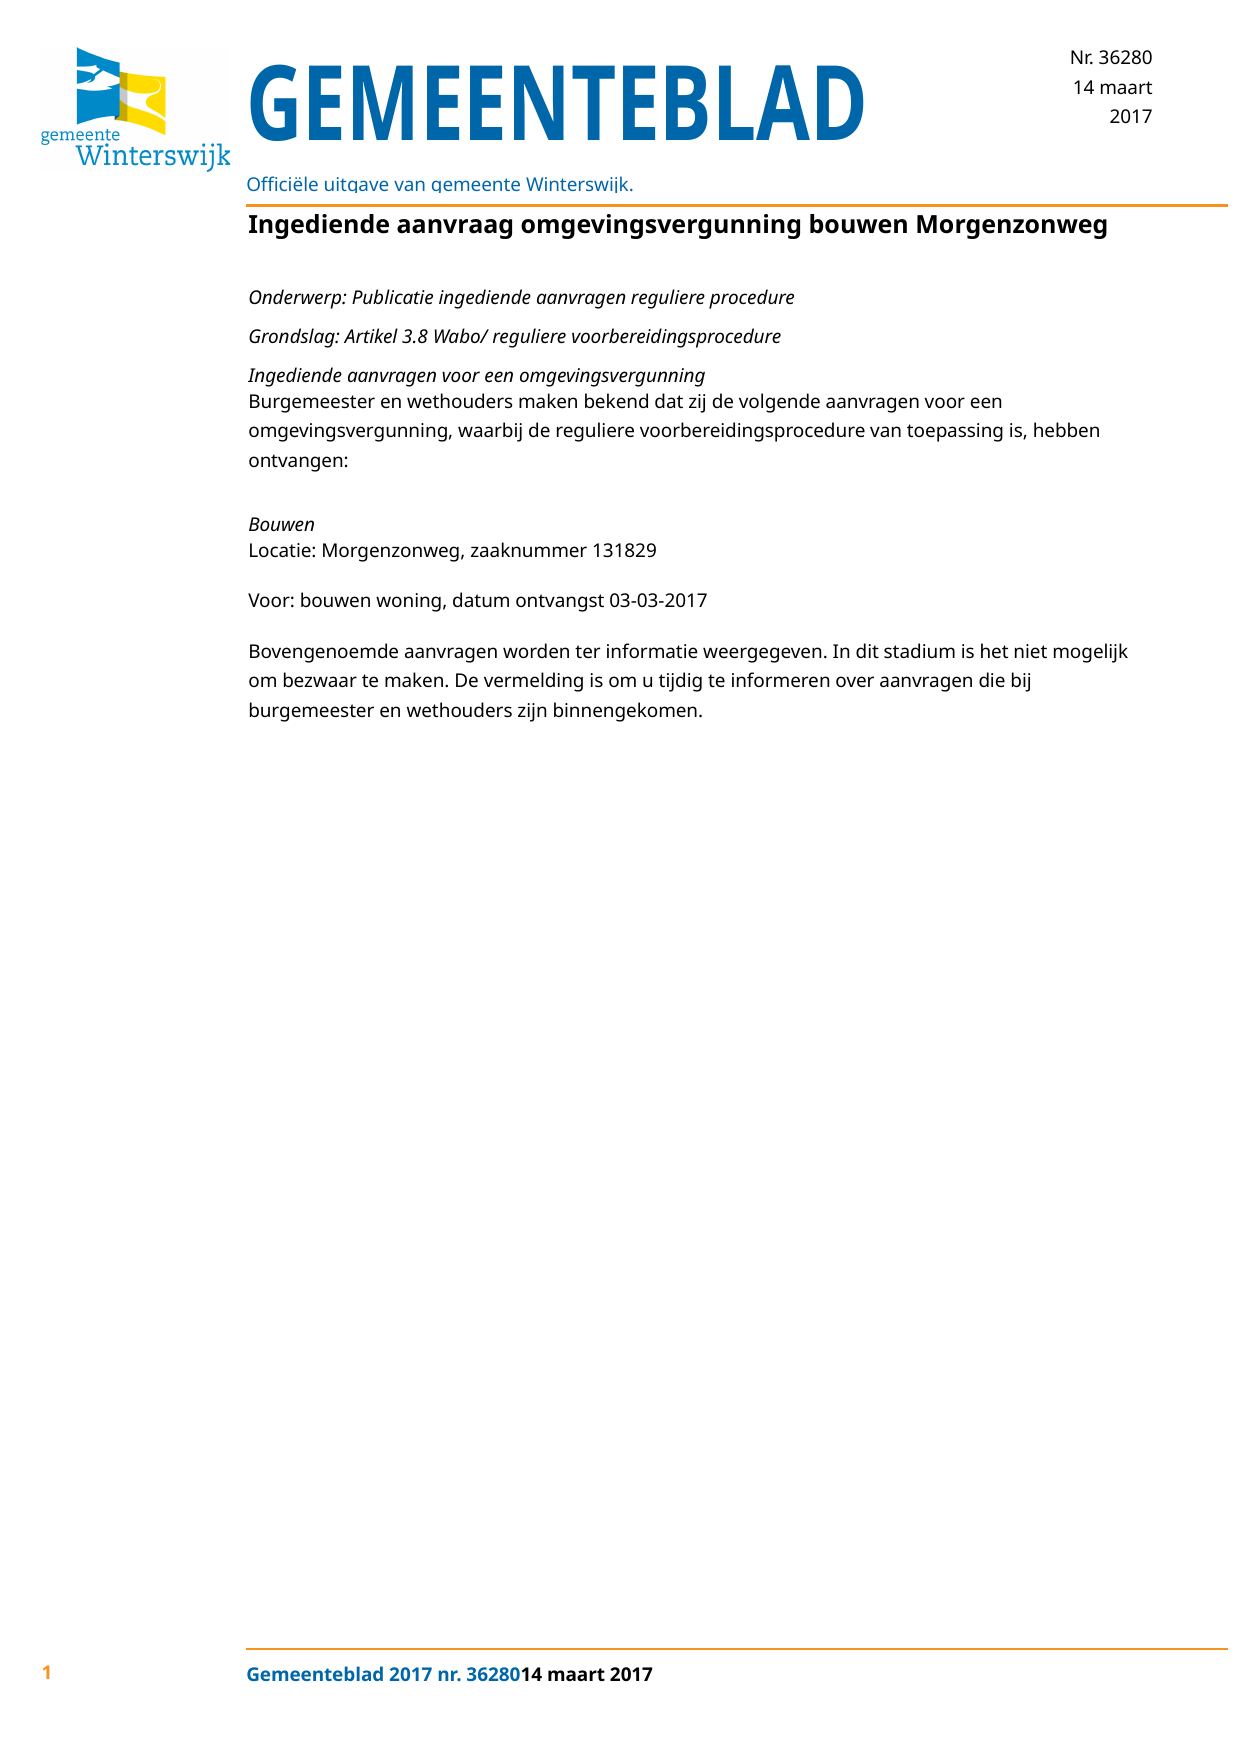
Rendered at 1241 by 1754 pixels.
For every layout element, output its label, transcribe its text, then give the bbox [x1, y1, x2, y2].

text Ingediende aanvragen voor een omgevingsvergunning [248, 362, 1152, 388]
text Ingediende aanvraag omgevingsvergunning bouwen Morgenzonweg [248, 207, 1152, 241]
picture [41, 47, 231, 172]
text Bouwen [248, 511, 1152, 537]
text Voor: bouwen woning, datum ontvangst 03-03-2017 [248, 587, 1152, 613]
picture [225, 153, 231, 162]
text Burgemeester en wethouders maken bekend dat zij de volgende aanvragen voor een omgevingsvergunning, waarbij de reguliere voorbereidingsprocedure van toepassing is, hebben ontvangen: [248, 388, 1152, 473]
text Bovengenoemde aanvragen worden ter informatie weergegeven. In dit stadium is het niet mogelijk om bezwaar te maken. De vermelding is om u tijdig te informeren over aanvragen die bij burgemeester en wethouders zijn binnengekomen. [248, 638, 1152, 723]
text Locatie: Morgenzonweg, zaaknummer 131829 [248, 537, 1152, 563]
text Grondslag: Artikel 3.8 Wabo/ reguliere voorbereidingsprocedure [248, 323, 1152, 349]
text Onderwerp: Publicatie ingediende aanvragen reguliere procedure [248, 284, 1152, 309]
